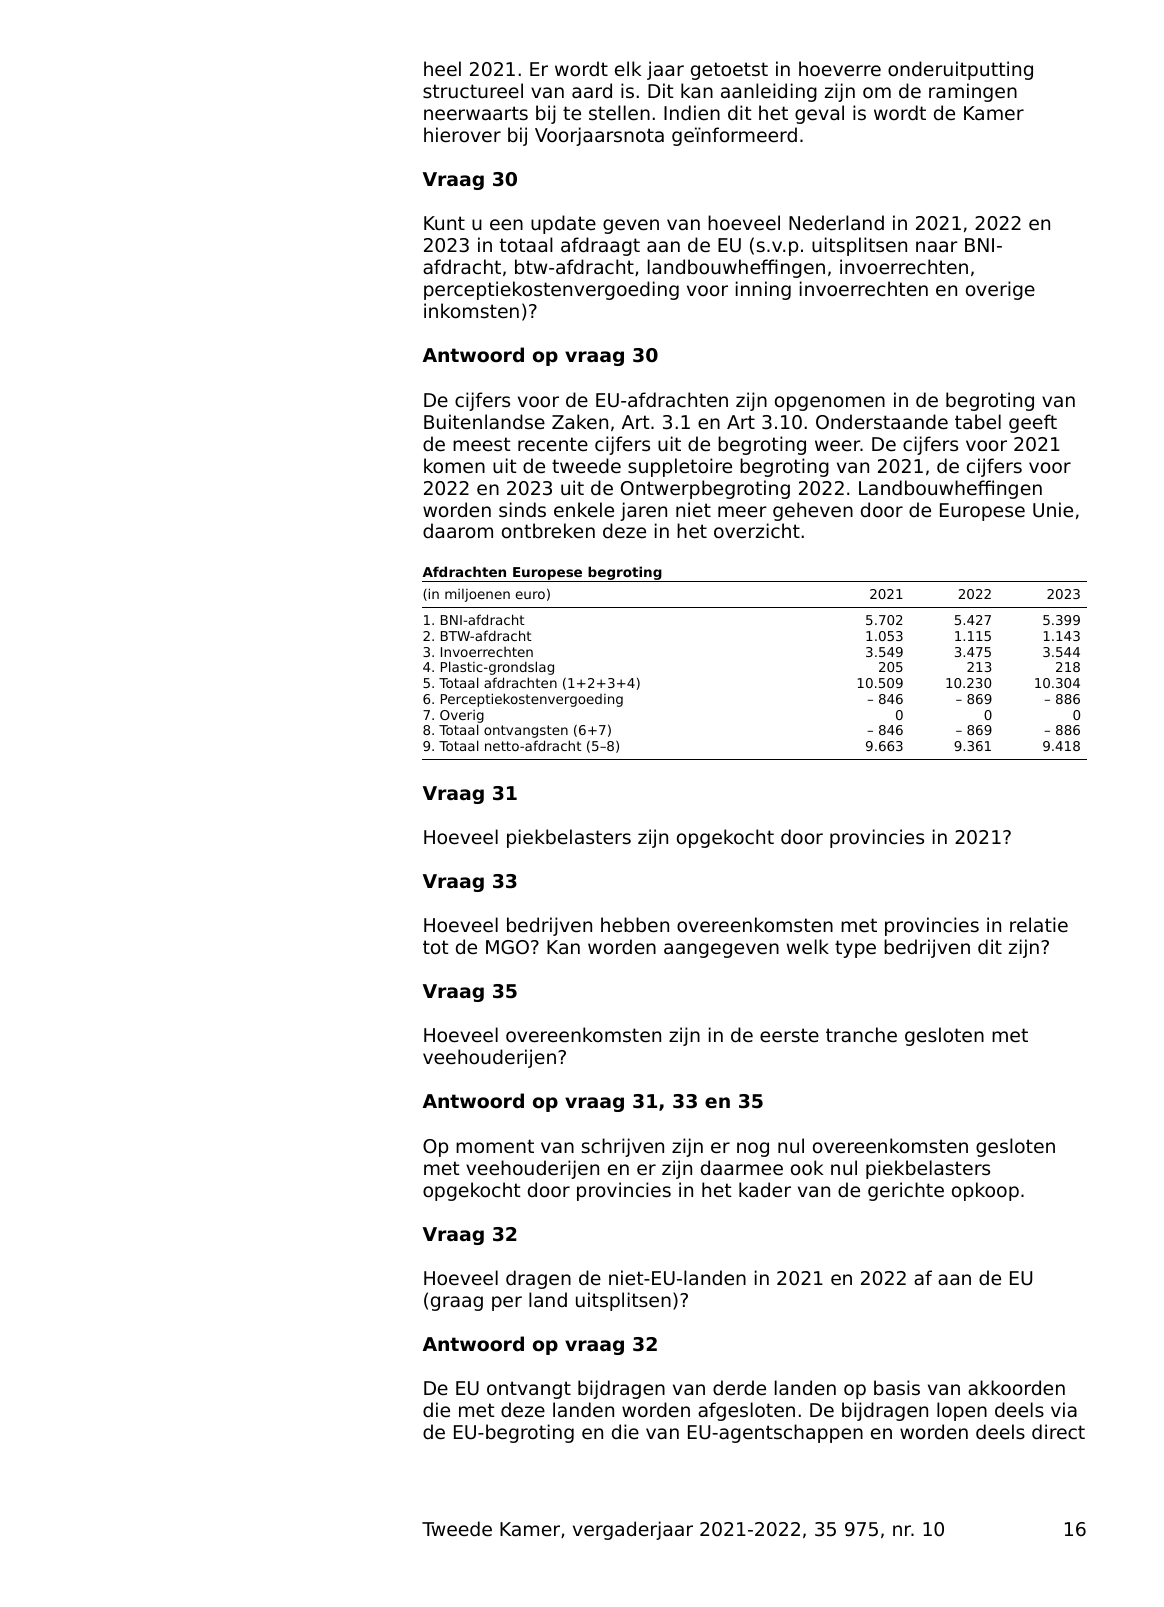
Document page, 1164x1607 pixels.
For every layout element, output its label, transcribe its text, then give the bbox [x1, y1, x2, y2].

table_cell 6. Perceptiekostenvergoeding [422, 692, 821, 707]
table_cell 9.663 [821, 739, 909, 759]
table_cell 5. Totaal afdrachten (1+2+3+4) [422, 676, 821, 692]
table_cell 0 [998, 707, 1087, 723]
table_cell 10.509 [821, 676, 909, 692]
table_cell – 846 [821, 692, 909, 707]
text De EU ontvangt bijdragen van derde landen op basis van akkoorden die met deze landen worden afgesloten. De bijdragen lopen deels via de EU-begroting en die van EU-agentschappen en worden deels direct [422, 1378, 1087, 1444]
text Hoeveel dragen de niet-EU-landen in 2021 en 2022 af aan de EU (graag per land uitsplitsen)? [422, 1268, 1087, 1312]
table_cell 1.115 [910, 629, 998, 644]
table_cell 0 [821, 707, 909, 723]
table_cell 2022 [910, 582, 998, 607]
table_cell 1.053 [821, 629, 909, 644]
table_cell 2023 [998, 582, 1087, 607]
text De cijfers voor de EU-afdrachten zijn opgenomen in de begroting van Buitenlandse Zaken, Art. 3.1 en Art 3.10. Onderstaande tabel geeft de meest recente cijfers uit de begroting weer. De cijfers voor 2021 komen uit de tweede suppletoire begroting van 2021, de cijfers voor 2022 en 2023 uit de Ontwerpbegroting 2022. Landbouwheffingen worden sinds enkele jaren niet meer geheven door de Europese Unie, daarom ontbreken deze in het overzicht. [422, 389, 1087, 543]
table_cell 3.475 [910, 644, 998, 660]
subtitle Vraag 31 [422, 782, 1087, 804]
table_cell – 869 [910, 692, 998, 707]
table_cell (in miljoenen euro) [422, 582, 821, 607]
table_cell 8. Totaal ontvangsten (6+7) [422, 723, 821, 739]
table_cell 205 [821, 660, 909, 676]
table_cell 1.143 [998, 629, 1087, 644]
subtitle Vraag 30 [422, 169, 1087, 191]
table_cell – 846 [821, 723, 909, 739]
table_cell 7. Overig [422, 707, 821, 723]
table_cell 2021 [821, 582, 909, 607]
table_cell 10.230 [910, 676, 998, 692]
table_cell 5.399 [998, 608, 1087, 629]
table_cell 0 [910, 707, 998, 723]
text Hoeveel piekbelasters zijn opgekocht door provincies in 2021? [422, 827, 1087, 848]
table_header Afdrachten Europese begroting [422, 565, 1087, 581]
table_cell 10.304 [998, 676, 1087, 692]
table_cell 2. BTW-afdracht [422, 629, 821, 644]
table_cell – 869 [910, 723, 998, 739]
table_cell 213 [910, 660, 998, 676]
subtitle Antwoord op vraag 32 [422, 1334, 1087, 1356]
table_cell 5.427 [910, 608, 998, 629]
table_cell – 886 [998, 692, 1087, 707]
table_cell 218 [998, 660, 1087, 676]
table_cell – 886 [998, 723, 1087, 739]
table_cell 9.361 [910, 739, 998, 759]
table_cell 4. Plastic-grondslag [422, 660, 821, 676]
subtitle Antwoord op vraag 30 [422, 345, 1087, 367]
text Kunt u een update geven van hoeveel Nederland in 2021, 2022 en 2023 in totaal afdraagt aan de EU (s.v.p. uitsplitsen naar BNI-afdracht, btw-afdracht, landbouwheffingen, invoerrechten, perceptiekostenvergoeding voor inning invoerrechten en overige inkomsten)? [422, 213, 1087, 323]
subtitle Vraag 35 [422, 981, 1087, 1003]
table_cell 3.544 [998, 644, 1087, 660]
table_cell 1. BNI-afdracht [422, 608, 821, 629]
table_cell 9.418 [998, 739, 1087, 759]
text heel 2021. Er wordt elk jaar getoetst in hoeverre onderuitputting structureel van aard is. Dit kan aanleiding zijn om de ramingen neerwaarts bij te stellen. Indien dit het geval is wordt de Kamer hierover bij Voorjaarsnota geïnformeerd. [422, 59, 1087, 147]
table_cell 5.702 [821, 608, 909, 629]
subtitle Antwoord op vraag 31, 33 en 35 [422, 1091, 1087, 1113]
table_cell 3. Invoerrechten [422, 644, 821, 660]
table_cell 9. Totaal netto-afdracht (5–8) [422, 739, 821, 759]
text Op moment van schrijven zijn er nog nul overeenkomsten gesloten met veehouderijen en er zijn daarmee ook nul piekbelasters opgekocht door provincies in het kader van de gerichte opkoop. [422, 1136, 1087, 1201]
text Hoeveel bedrijven hebben overeenkomsten met provincies in relatie tot de MGO? Kan worden aangegeven welk type bedrijven dit zijn? [422, 915, 1087, 959]
subtitle Vraag 32 [422, 1224, 1087, 1246]
text Hoeveel overeenkomsten zijn in de eerste tranche gesloten met veehouderijen? [422, 1025, 1087, 1069]
subtitle Vraag 33 [422, 871, 1087, 893]
table_cell 3.549 [821, 644, 909, 660]
